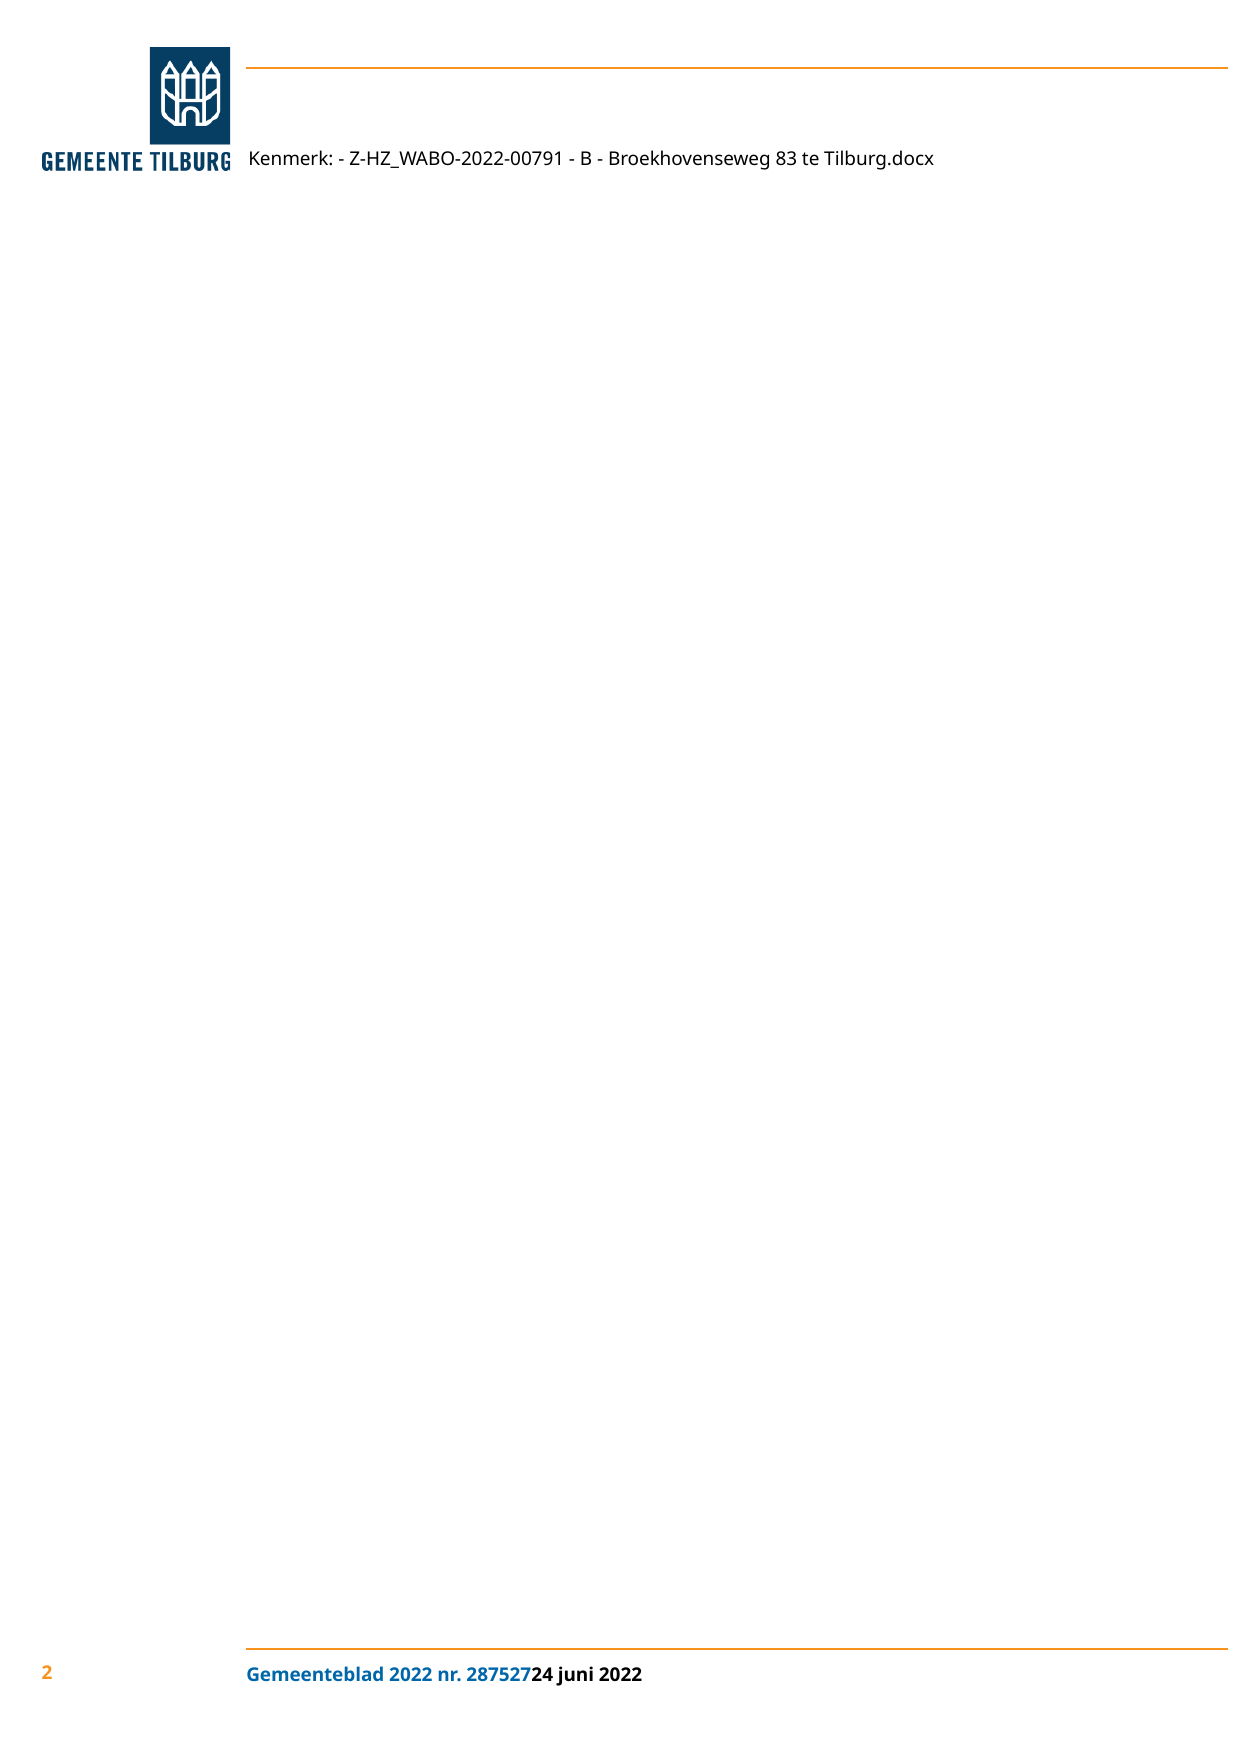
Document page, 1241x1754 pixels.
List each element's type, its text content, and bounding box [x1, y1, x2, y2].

text Kenmerk: - Z-HZ_WABO-2022-00791 - B - Broekhovenseweg 83 te Tilburg.docx [248, 145, 1152, 171]
picture [41, 47, 231, 172]
